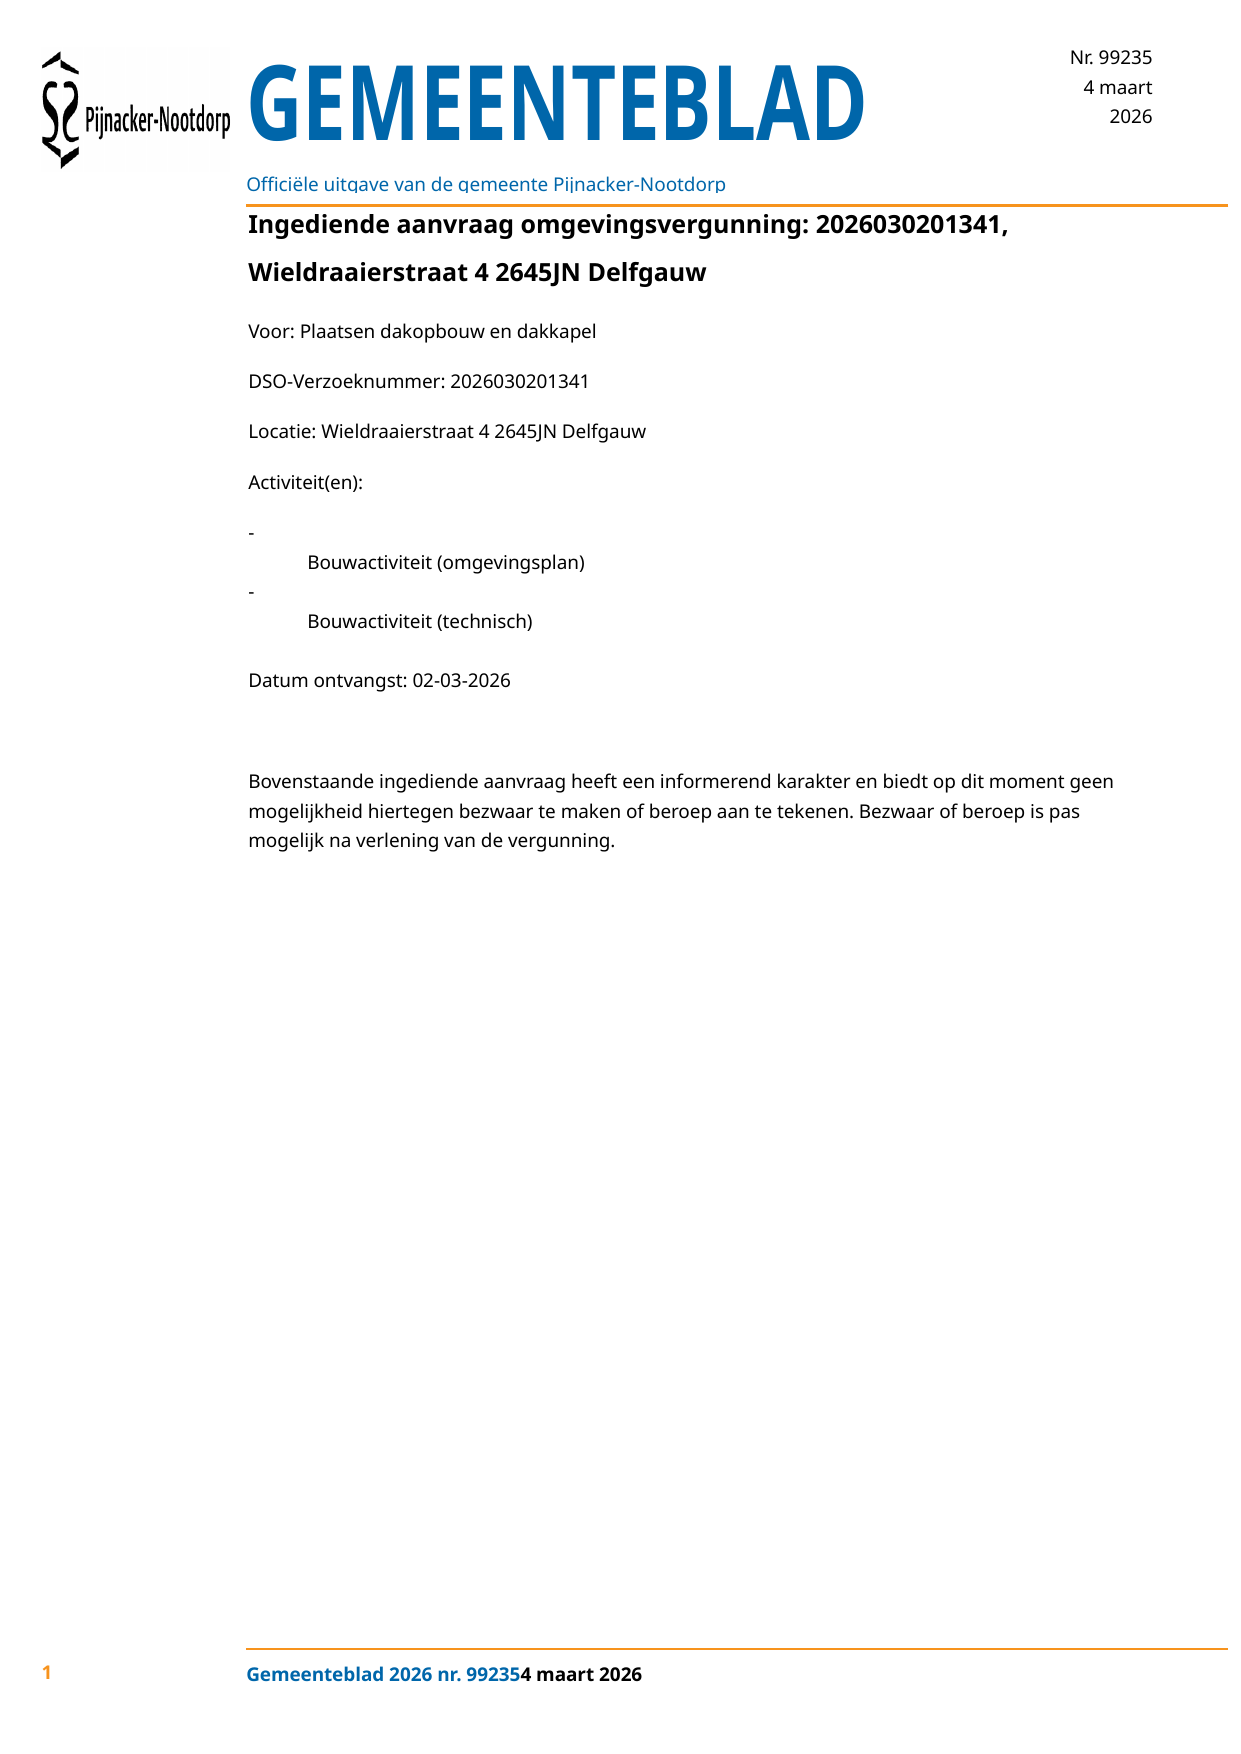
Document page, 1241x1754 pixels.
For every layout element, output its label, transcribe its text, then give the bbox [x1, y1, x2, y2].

text Locatie: Wieldraaierstraat 4 2645JN Delfgauw [248, 419, 1152, 444]
list Bouwactiviteit (omgevingsplan) [248, 549, 1152, 575]
text Datum ontvangst: 02-03-2026 [248, 667, 1152, 693]
text Voor: Plaatsen dakopbouw en dakkapel [248, 318, 1152, 344]
text Activiteit(en): [248, 469, 1152, 495]
picture [41, 47, 231, 172]
list Bouwactiviteit (technisch) [248, 608, 1152, 634]
text Bovenstaande ingediende aanvraag heeft een informerend karakter en biedt op dit moment geen mogelijkheid hiertegen bezwaar te maken of beroep aan te tekenen. Bezwaar of beroep is pas mogelijk na verlening van de vergunning. [248, 768, 1152, 853]
text DSO-Verzoeknummer: 2026030201341 [248, 368, 1152, 394]
text Ingediende aanvraag omgevingsvergunning: 2026030201341, Wieldraaierstraat 4 2645JN Delfgauw [248, 207, 1152, 288]
